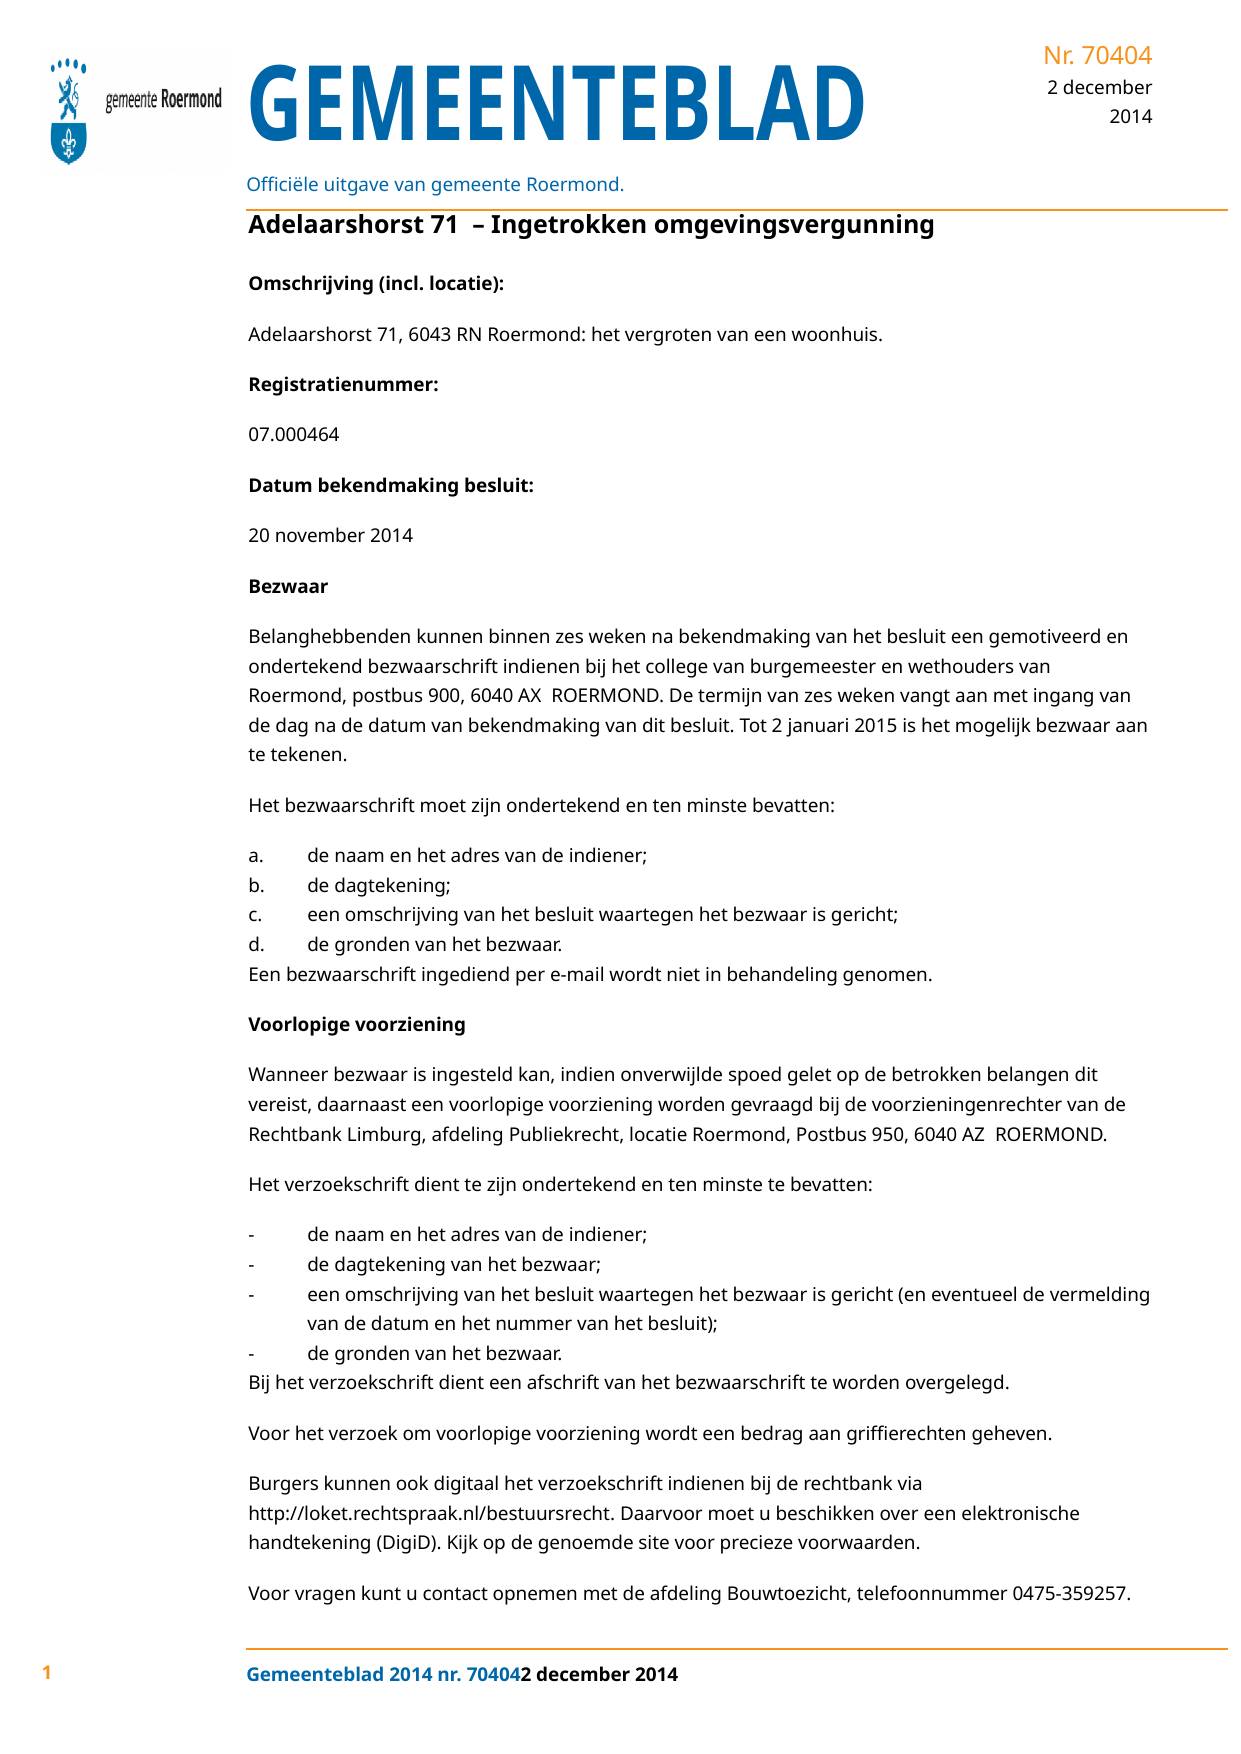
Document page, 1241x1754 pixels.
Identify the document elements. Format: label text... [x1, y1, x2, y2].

text 07.000464 [248, 422, 1152, 447]
text Bezwaar [248, 573, 1152, 598]
text Registratienummer: [248, 371, 1152, 397]
list de naam en het adres van de indiener; [248, 842, 1152, 868]
list een omschrijving van het besluit waartegen het bezwaar is gericht (en eventueel de vermelding van de datum en het nummer van het besluit); [248, 1281, 1152, 1336]
list de dagtekening; [248, 872, 1152, 898]
text Belanghebbenden kunnen binnen zes weken na bekendmaking van het besluit een gemotiveerd en ondertekend bezwaarschrift indienen bij het college van burgemeester en wethouders van Roermond, postbus 900, 6040 AX ROERMOND. De termijn van zes weken vangt aan met ingang van de dag na de datum van bekendmaking van dit besluit. Tot 2 januari 2015 is het mogelijk bezwaar aan te tekenen. [248, 623, 1152, 767]
list de dagtekening van het bezwaar; [248, 1251, 1152, 1277]
text Omschrijving (incl. locatie): [248, 270, 1152, 296]
text 20 november 2014 [248, 522, 1152, 548]
list de naam en het adres van de indiener; [248, 1222, 1152, 1247]
text Wanneer bezwaar is ingesteld kan, indien onverwijlde spoed gelet op de betrokken belangen dit vereist, daarnaast een voorlopige voorziening worden gevraagd bij de voorzieningenrechter van de Rechtbank Limburg, afdeling Publiekrecht, locatie Roermond, Postbus 950, 6040 AZ ROERMOND. [248, 1062, 1152, 1146]
text Burgers kunnen ook digitaal het verzoekschrift indienen bij de rechtbank via http://loket.rechtspraak.nl/bestuursrecht. Daarvoor moet u beschikken over een elektronische handtekening (DigiD). Kijk op de genoemde site voor precieze voorwaarden. [248, 1470, 1152, 1555]
list de gronden van het bezwaar. [248, 931, 1152, 957]
text Datum bekendmaking besluit: [248, 472, 1152, 498]
text Het verzoekschrift dient te zijn ondertekend en ten minste te bevatten: [248, 1171, 1152, 1197]
text Het bezwaarschrift moet zijn ondertekend en ten minste bevatten: [248, 792, 1152, 818]
list de gronden van het bezwaar. [248, 1340, 1152, 1366]
text Voor vragen kunt u contact opnemen met de afdeling Bouwtoezicht, telefoonnummer 0475-359257. [248, 1580, 1152, 1606]
picture [41, 47, 231, 172]
text Bij het verzoekschrift dient een afschrift van het bezwaarschrift te worden overgelegd. [248, 1369, 1152, 1395]
list een omschrijving van het besluit waartegen het bezwaar is gericht; [248, 902, 1152, 927]
text Voorlopige voorziening [248, 1011, 1152, 1037]
text Adelaarshorst 71 – Ingetrokken omgevingsvergunning [248, 211, 1152, 241]
text Een bezwaarschrift ingediend per e-mail wordt niet in behandeling genomen. [248, 961, 1152, 986]
text Adelaarshorst 71, 6043 RN Roermond: het vergroten van een woonhuis. [248, 321, 1152, 346]
text Voor het verzoek om voorlopige voorziening wordt een bedrag aan griffierechten geheven. [248, 1420, 1152, 1446]
